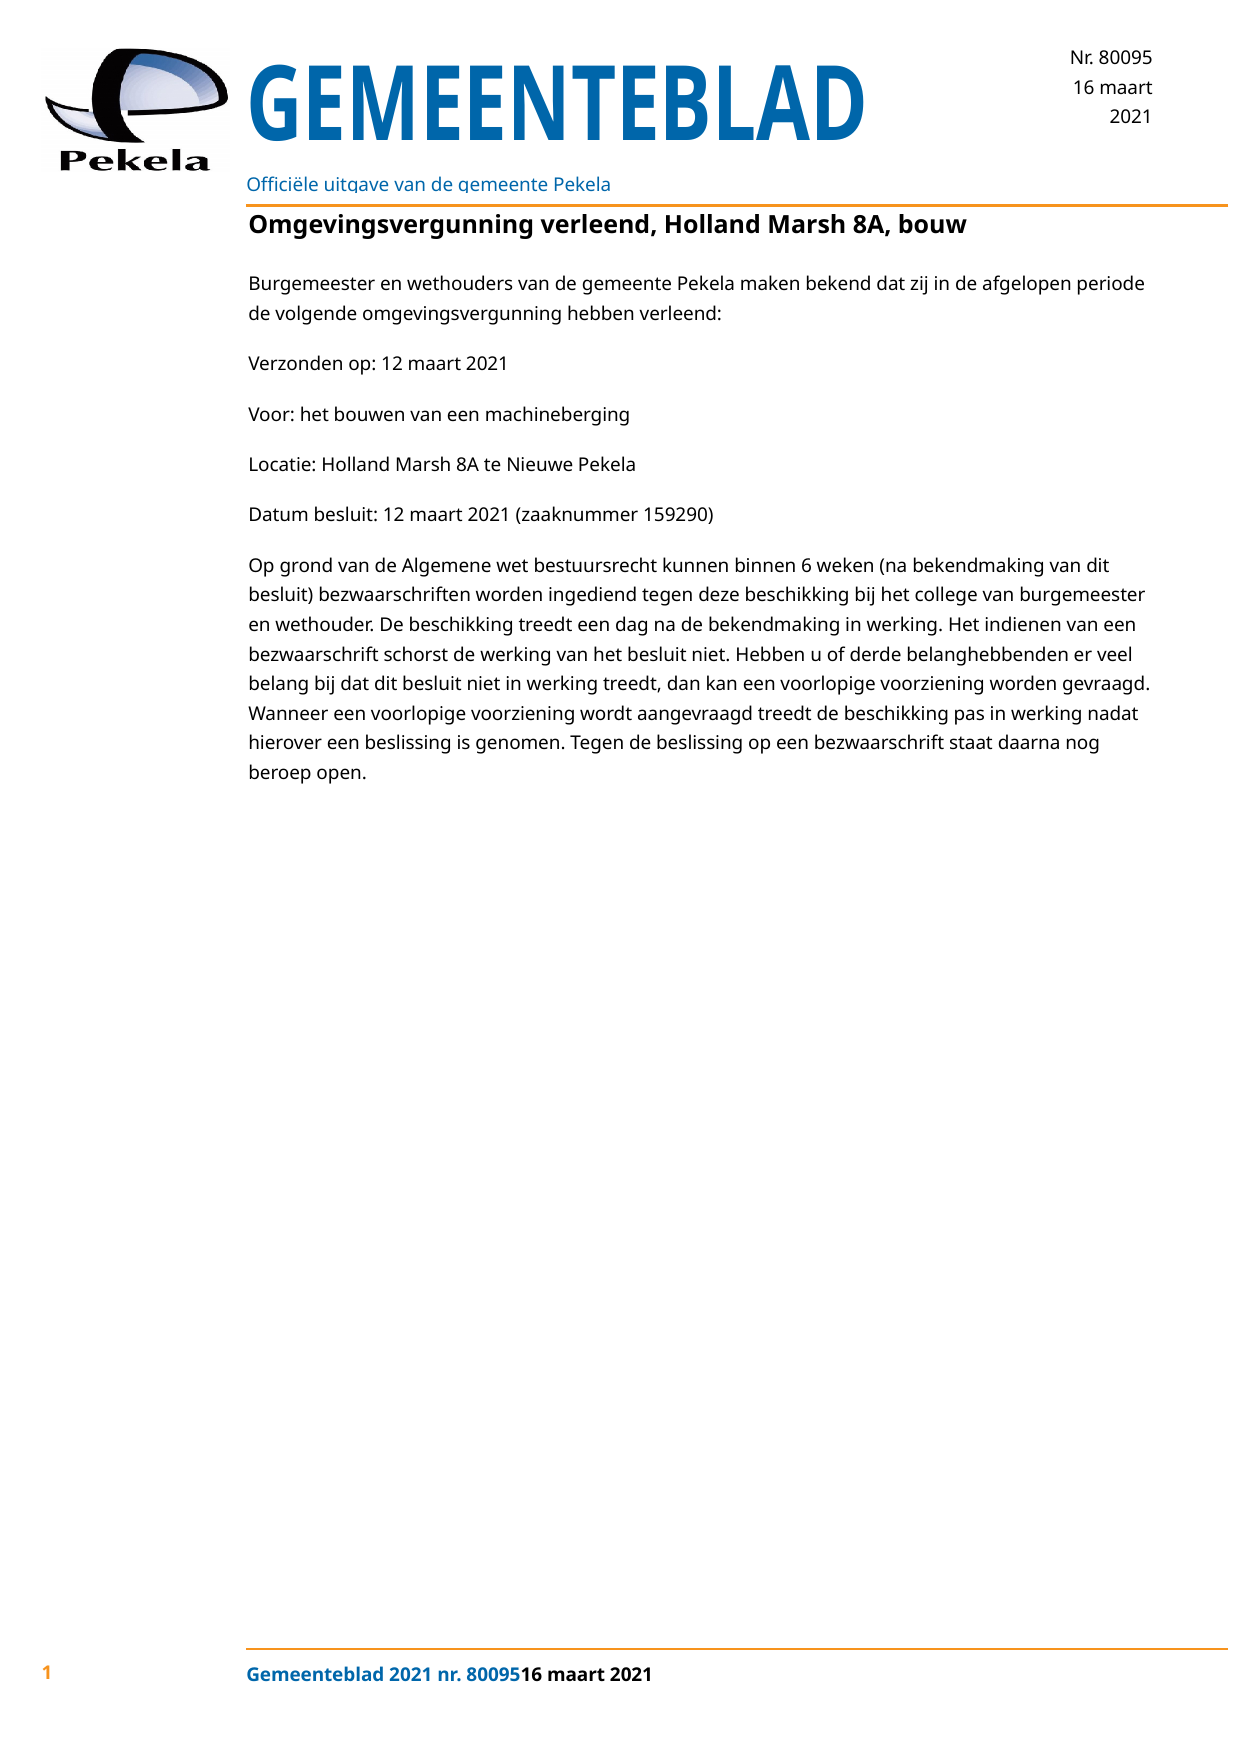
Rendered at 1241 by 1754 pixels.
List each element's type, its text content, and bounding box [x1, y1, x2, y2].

text Datum besluit: 12 maart 2021 (zaaknummer 159290) [248, 502, 1152, 527]
picture [41, 47, 231, 172]
text Voor: het bouwen van een machineberging [248, 401, 1152, 426]
text Op grond van de Algemene wet bestuursrecht kunnen binnen 6 weken (na bekendmaking van dit besluit) bezwaarschriften worden ingediend tegen deze beschikking bij het college van burgemeester en wethouder. De beschikking treedt een dag na de bekendmaking in werking. Het indienen van een bezwaarschrift schorst de werking van het besluit niet. Hebben u of derde belanghebbenden er veel belang bij dat dit besluit niet in werking treedt, dan kan een voorlopige voorziening worden gevraagd. Wanneer een voorlopige voorziening wordt aangevraagd treedt de beschikking pas in werking nadat hierover een beslissing is genomen. Tegen de beslissing op een bezwaarschrift staat daarna nog beroep open. [248, 552, 1152, 785]
text Verzonden op: 12 maart 2021 [248, 350, 1152, 376]
text Burgemeester en wethouders van de gemeente Pekela maken bekend dat zij in de afgelopen periode de volgende omgevingsvergunning hebben verleend: [248, 270, 1152, 326]
text Omgevingsvergunning verleend, Holland Marsh 8A, bouw [248, 207, 1152, 241]
text Locatie: Holland Marsh 8A te Nieuwe Pekela [248, 451, 1152, 477]
